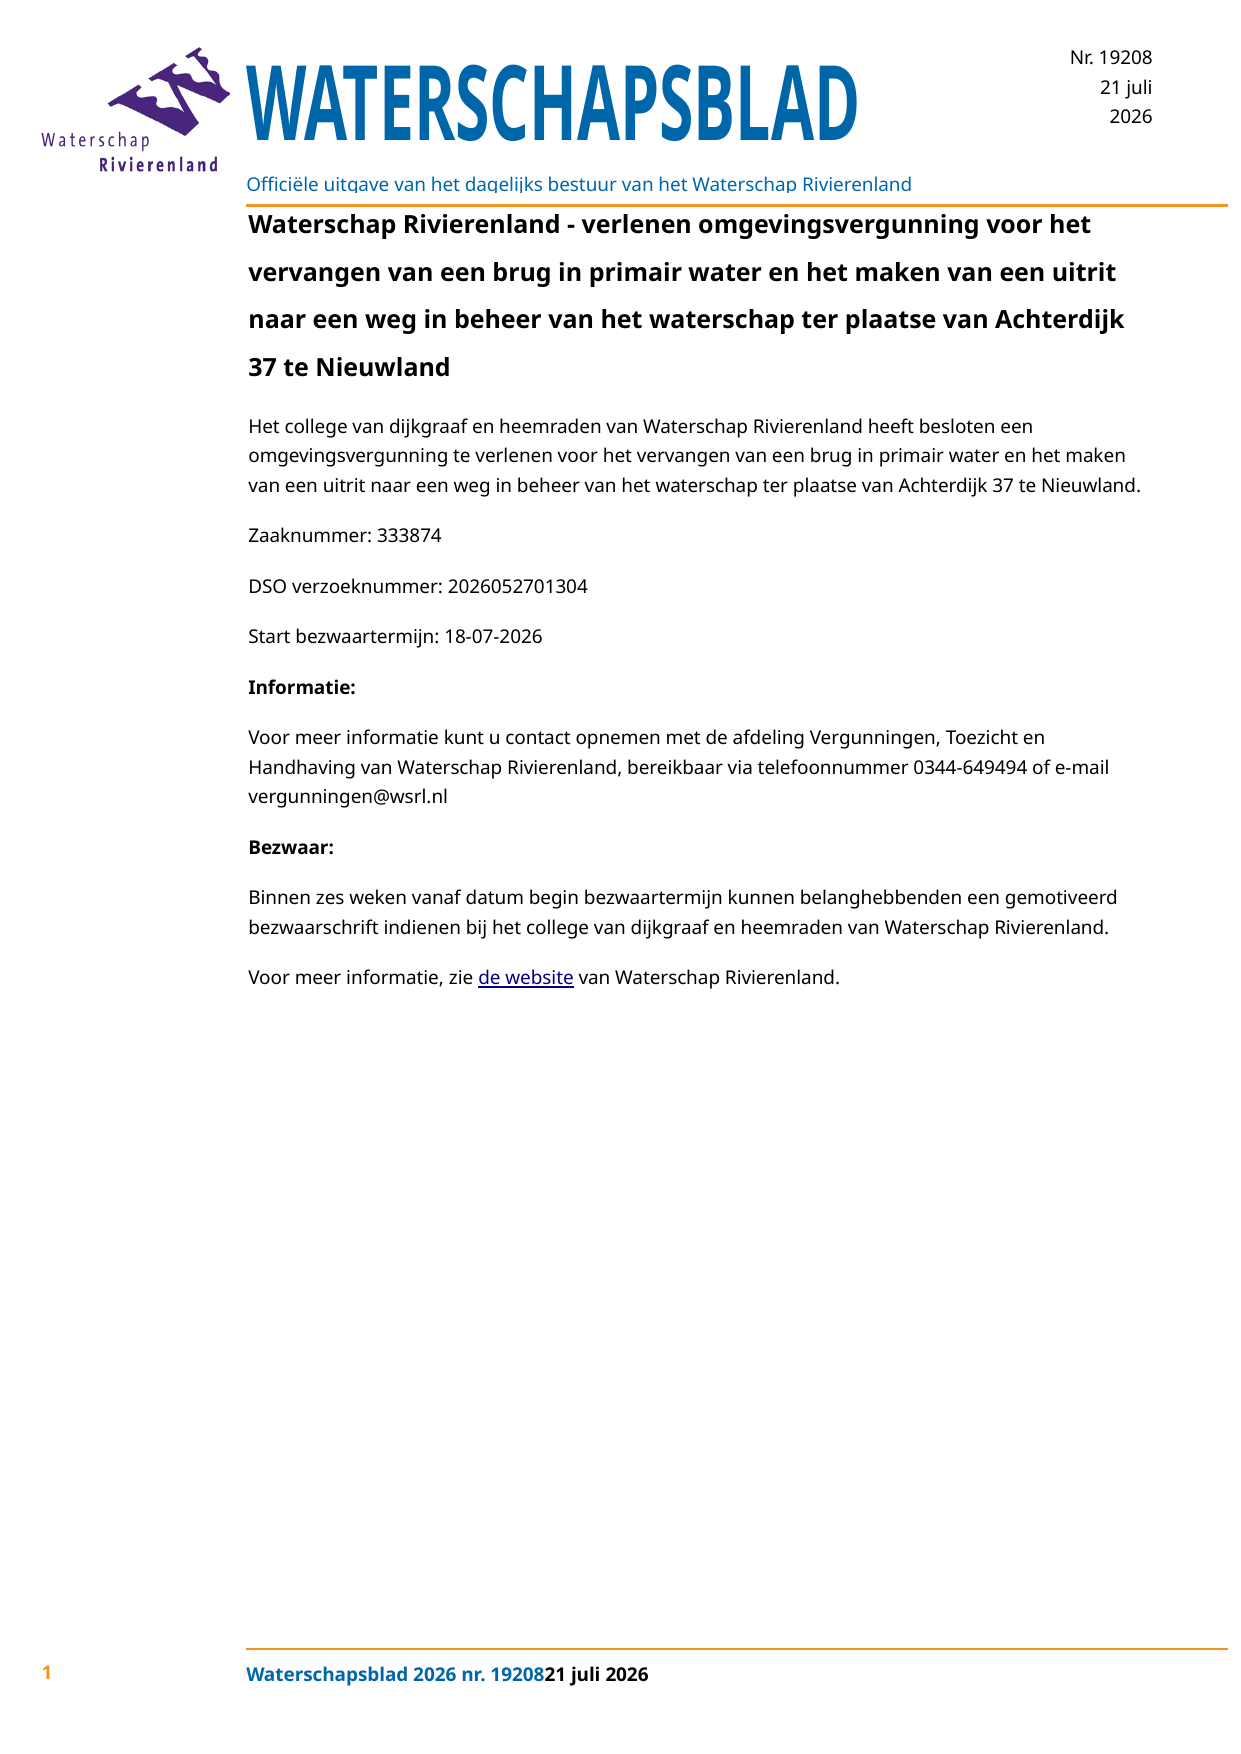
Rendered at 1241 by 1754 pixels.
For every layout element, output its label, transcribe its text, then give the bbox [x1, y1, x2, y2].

text Voor meer informatie, zie de website van Waterschap Rivierenland. [248, 964, 1152, 990]
text DSO verzoeknummer: 2026052701304 [248, 573, 1152, 599]
text Waterschap Rivierenland - verlenen omgevingsvergunning voor het vervangen van een brug in primair water en het maken van een uitrit naar een weg in beheer van het waterschap ter plaatse van Achterdijk 37 te Nieuwland [248, 207, 1152, 384]
text Voor meer informatie kunt u contact opnemen met de afdeling Vergunningen, Toezicht en Handhaving van Waterschap Rivierenland, bereikbaar via telefoonnummer 0344-649494 of e-mail vergunningen@wsrl.nl [248, 724, 1152, 809]
text Start bezwaartermijn: 18-07-2026 [248, 623, 1152, 649]
picture [41, 47, 231, 172]
text Bezwaar: [248, 834, 1152, 860]
text Zaaknummer: 333874 [248, 523, 1152, 548]
text Het college van dijkgraaf en heemraden van Waterschap Rivierenland heeft besloten een omgevingsvergunning te verlenen voor het vervangen van een brug in primair water en het maken van een uitrit naar een weg in beheer van het waterschap ter plaatse van Achterdijk 37 te Nieuwland. [248, 413, 1152, 498]
text Binnen zes weken vanaf datum begin bezwaartermijn kunnen belanghebbenden een gemotiveerd bezwaarschrift indienen bij het college van dijkgraaf en heemraden van Waterschap Rivierenland. [248, 884, 1152, 940]
text Informatie: [248, 674, 1152, 700]
